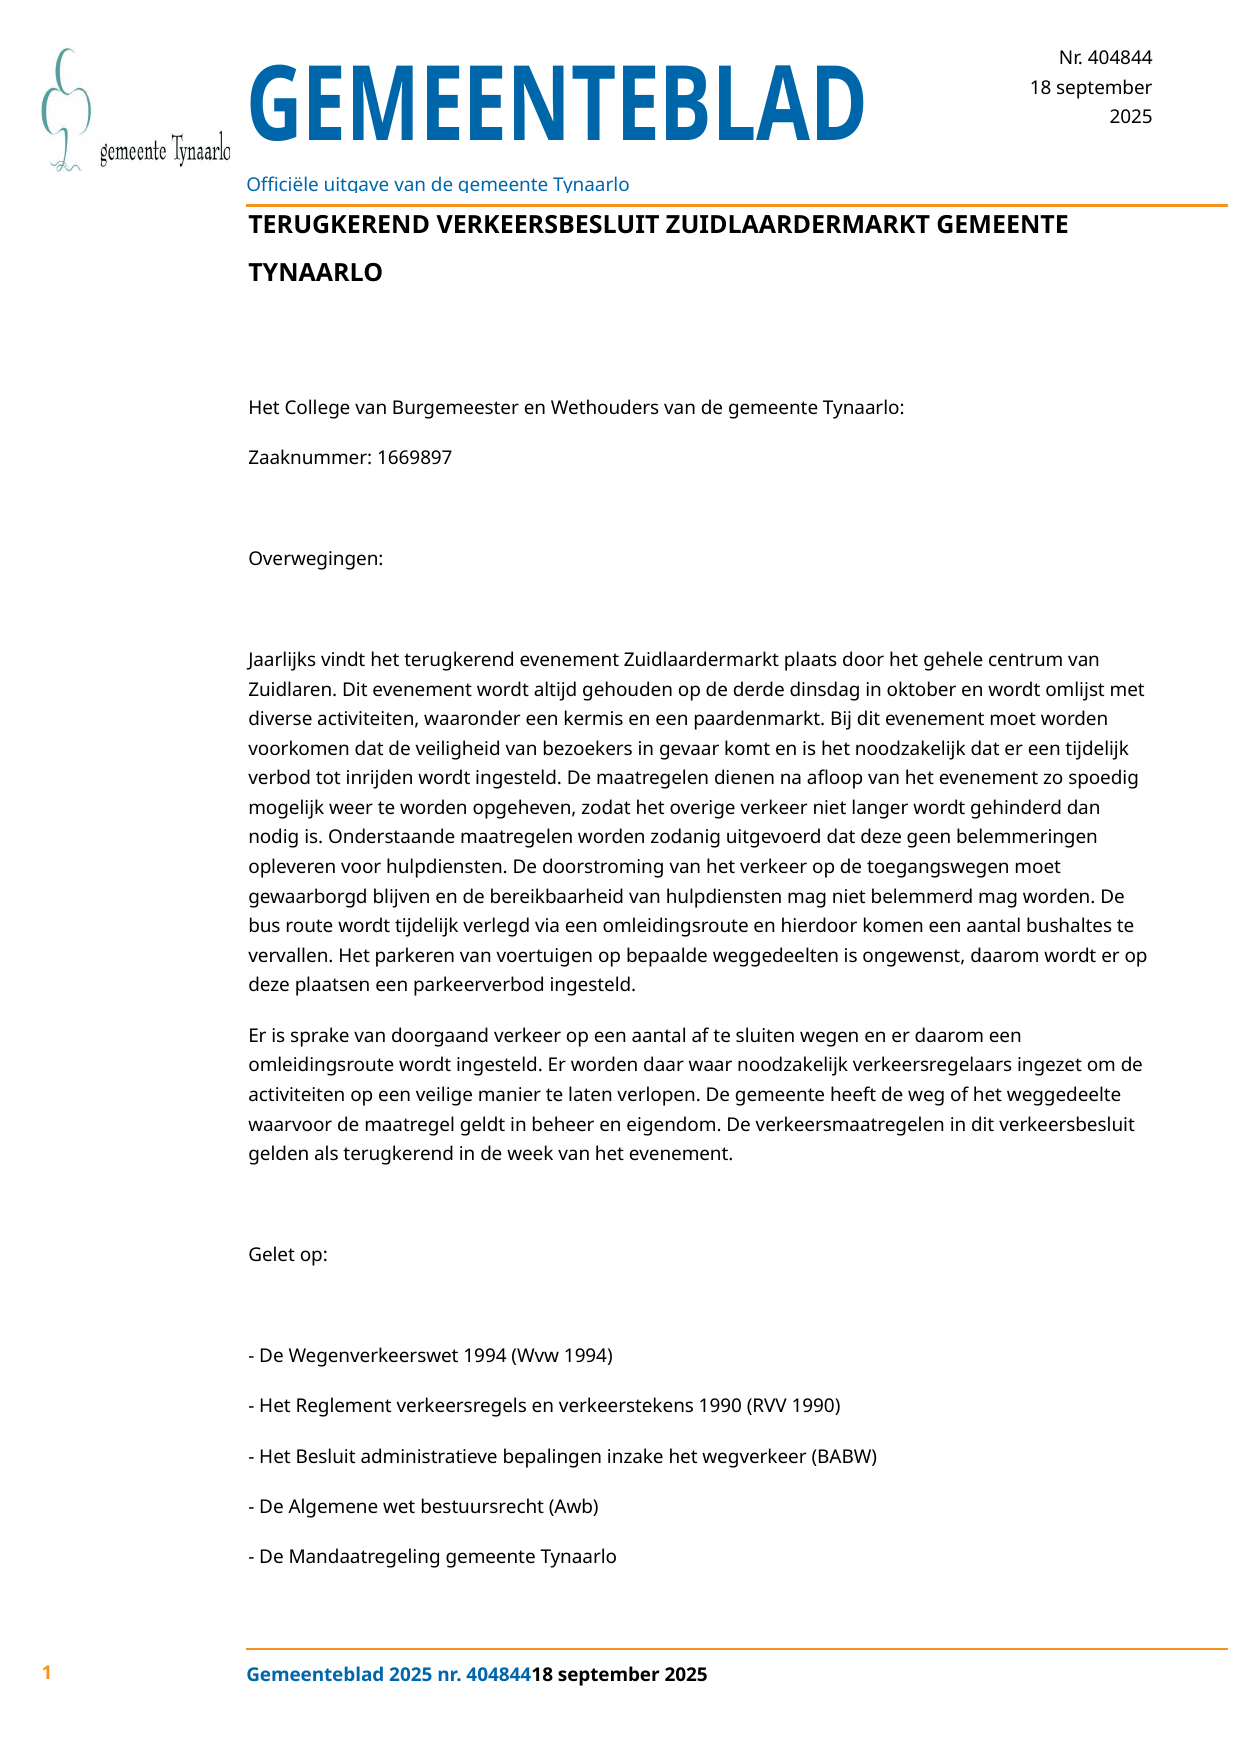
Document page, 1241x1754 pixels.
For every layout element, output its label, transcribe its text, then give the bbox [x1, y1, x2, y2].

text TERUGKEREND VERKEERSBESLUIT ZUIDLAARDERMARKT GEMEENTE TYNAARLO [248, 207, 1152, 288]
text - De Algemene wet bestuursrecht (Awb) [248, 1493, 1152, 1519]
text - Het Reglement verkeersregels en verkeerstekens 1990 (RVV 1990) [248, 1392, 1152, 1418]
text Er is sprake van doorgaand verkeer op een aantal af te sluiten wegen en er daarom een omleidingsroute wordt ingesteld. Er worden daar waar noodzakelijk verkeersregelaars ingezet om de activiteiten op een veilige manier te laten verlopen. De gemeente heeft de weg of het weggedeelte waarvoor de maatregel geldt in beheer en eigendom. De verkeersmaatregelen in dit verkeersbesluit gelden als terugkerend in de week van het evenement. [248, 1022, 1152, 1166]
text - Het Besluit administratieve bepalingen inzake het wegverkeer (BABW) [248, 1443, 1152, 1468]
text - De Mandaatregeling gemeente Tynaarlo [248, 1544, 1152, 1569]
text Overwegingen: [248, 545, 1152, 571]
picture [41, 47, 231, 172]
text - De Wegenverkeerswet 1994 (Wvw 1994) [248, 1342, 1152, 1368]
text Jaarlijks vindt het terugkerend evenement Zuidlaardermarkt plaats door het gehele centrum van Zuidlaren. Dit evenement wordt altijd gehouden op de derde dinsdag in oktober en wordt omlijst met diverse activiteiten, waaronder een kermis en een paardenmarkt. Bij dit evenement moet worden voorkomen dat de veiligheid van bezoekers in gevaar komt en is het noodzakelijk dat er een tijdelijk verbod tot inrijden wordt ingesteld. De maatregelen dienen na afloop van het evenement zo spoedig mogelijk weer te worden opgeheven, zodat het overige verkeer niet langer wordt gehinderd dan nodig is. Onderstaande maatregelen worden zodanig uitgevoerd dat deze geen belemmeringen opleveren voor hulpdiensten. De doorstroming van het verkeer op de toegangswegen moet gewaarborgd blijven en de bereikbaarheid van hulpdiensten mag niet belemmerd mag worden. De bus route wordt tijdelijk verlegd via een omleidingsroute en hierdoor komen een aantal bushaltes te vervallen. Het parkeren van voertuigen op bepaalde weggedeelten is ongewenst, daarom wordt er op deze plaatsen een parkeerverbod ingesteld. [248, 646, 1152, 997]
text Het College van Burgemeester en Wethouders van de gemeente Tynaarlo: [248, 394, 1152, 420]
text Zaaknummer: 1669897 [248, 444, 1152, 470]
text Gelet op: [248, 1241, 1152, 1267]
